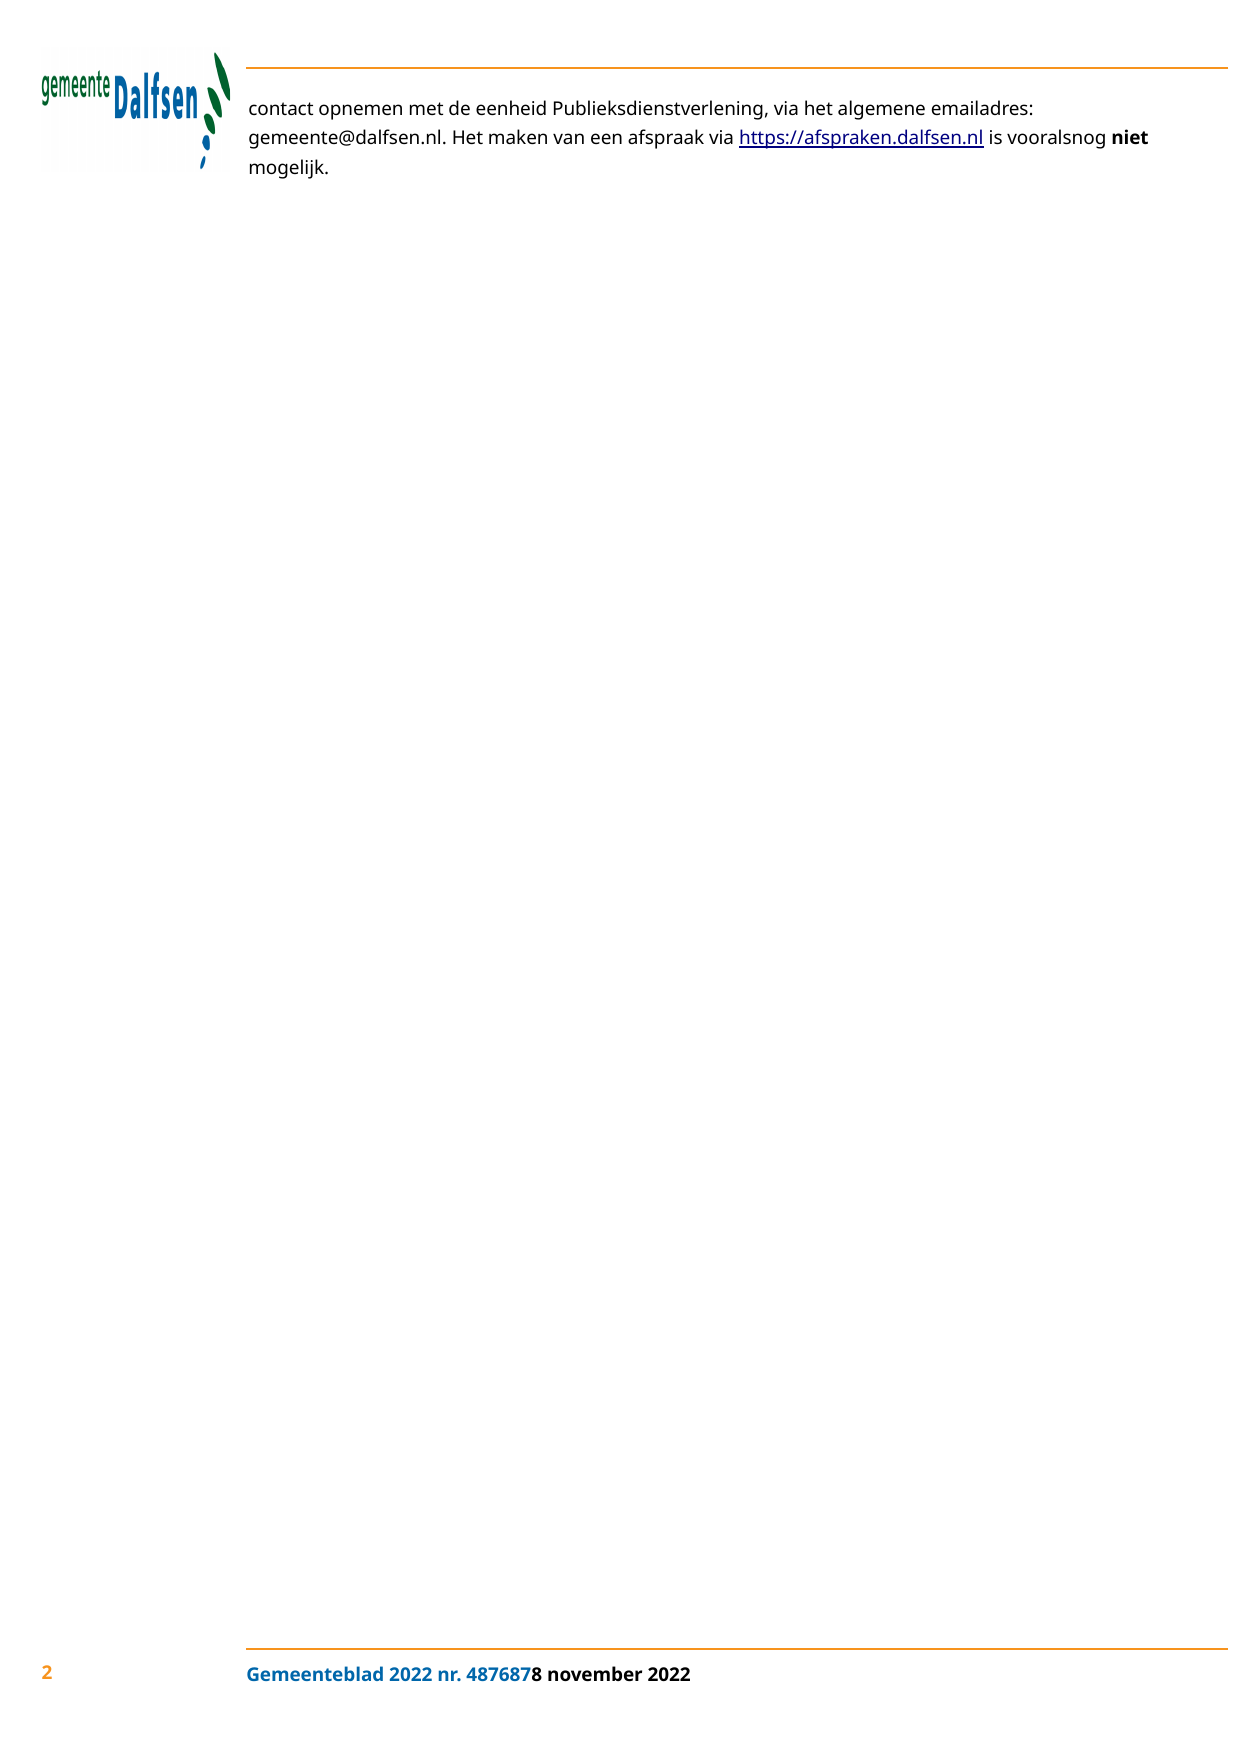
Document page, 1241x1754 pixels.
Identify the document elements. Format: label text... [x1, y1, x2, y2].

text contact opnemen met de eenheid Publieksdienstverlening, via het algemene emailadres: gemeente@dalfsen.nl. Het maken van een afspraak via https://afspraken.dalfsen.nl is vooralsnog niet mogelijk. [248, 95, 1152, 180]
picture [41, 47, 231, 172]
